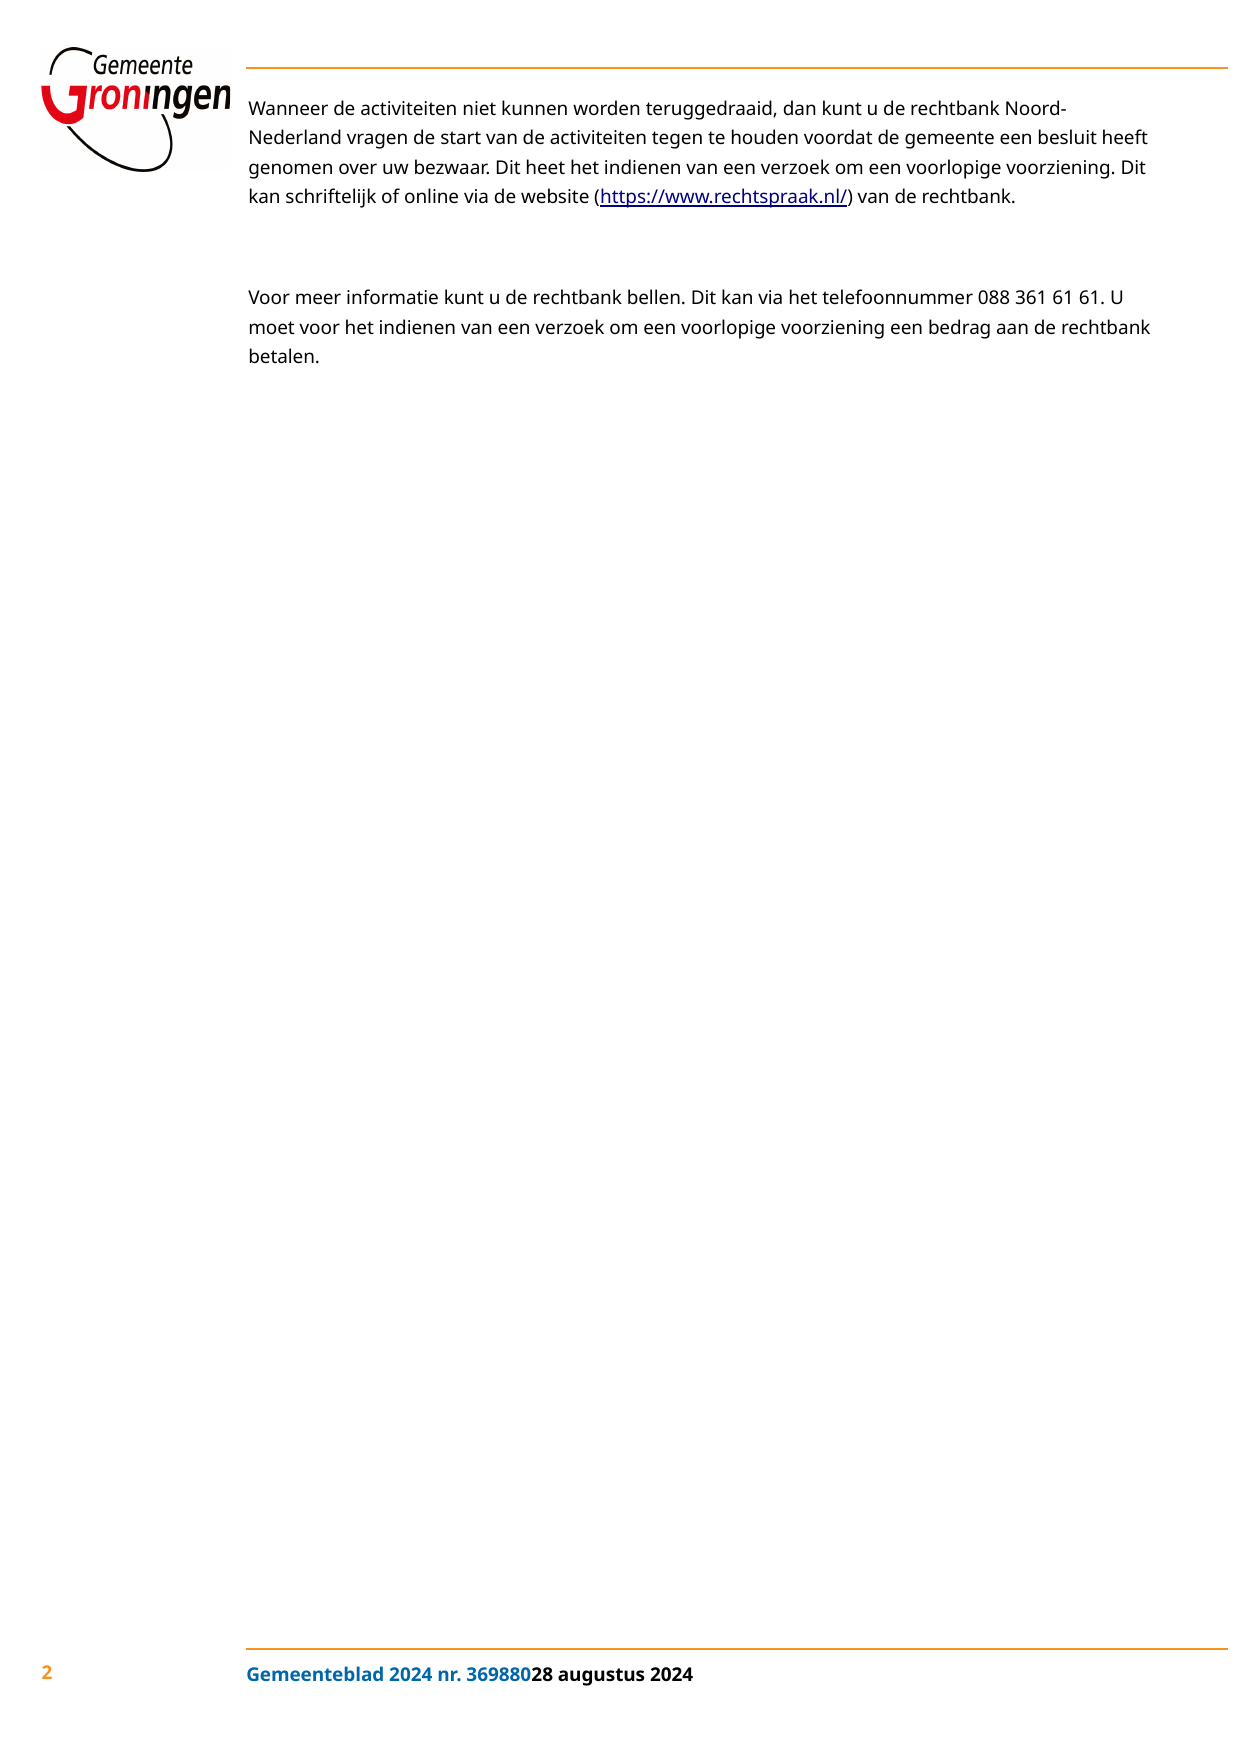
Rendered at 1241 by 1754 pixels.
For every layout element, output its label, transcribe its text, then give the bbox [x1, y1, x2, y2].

text Voor meer informatie kunt u de rechtbank bellen. Dit kan via het telefoonnummer 088 361 61 61. U moet voor het indienen van een verzoek om een voorlopige voorziening een bedrag aan de rechtbank betalen. [248, 284, 1152, 369]
text Wanneer de activiteiten niet kunnen worden teruggedraaid, dan kunt u de rechtbank Noord-Nederland vragen de start van de activiteiten tegen te houden voordat de gemeente een besluit heeft genomen over uw bezwaar. Dit heet het indienen van een verzoek om een voorlopige voorziening. Dit kan schriftelijk of online via de website (https://www.rechtspraak.nl/) van de rechtbank. [248, 95, 1152, 209]
picture [41, 47, 231, 172]
